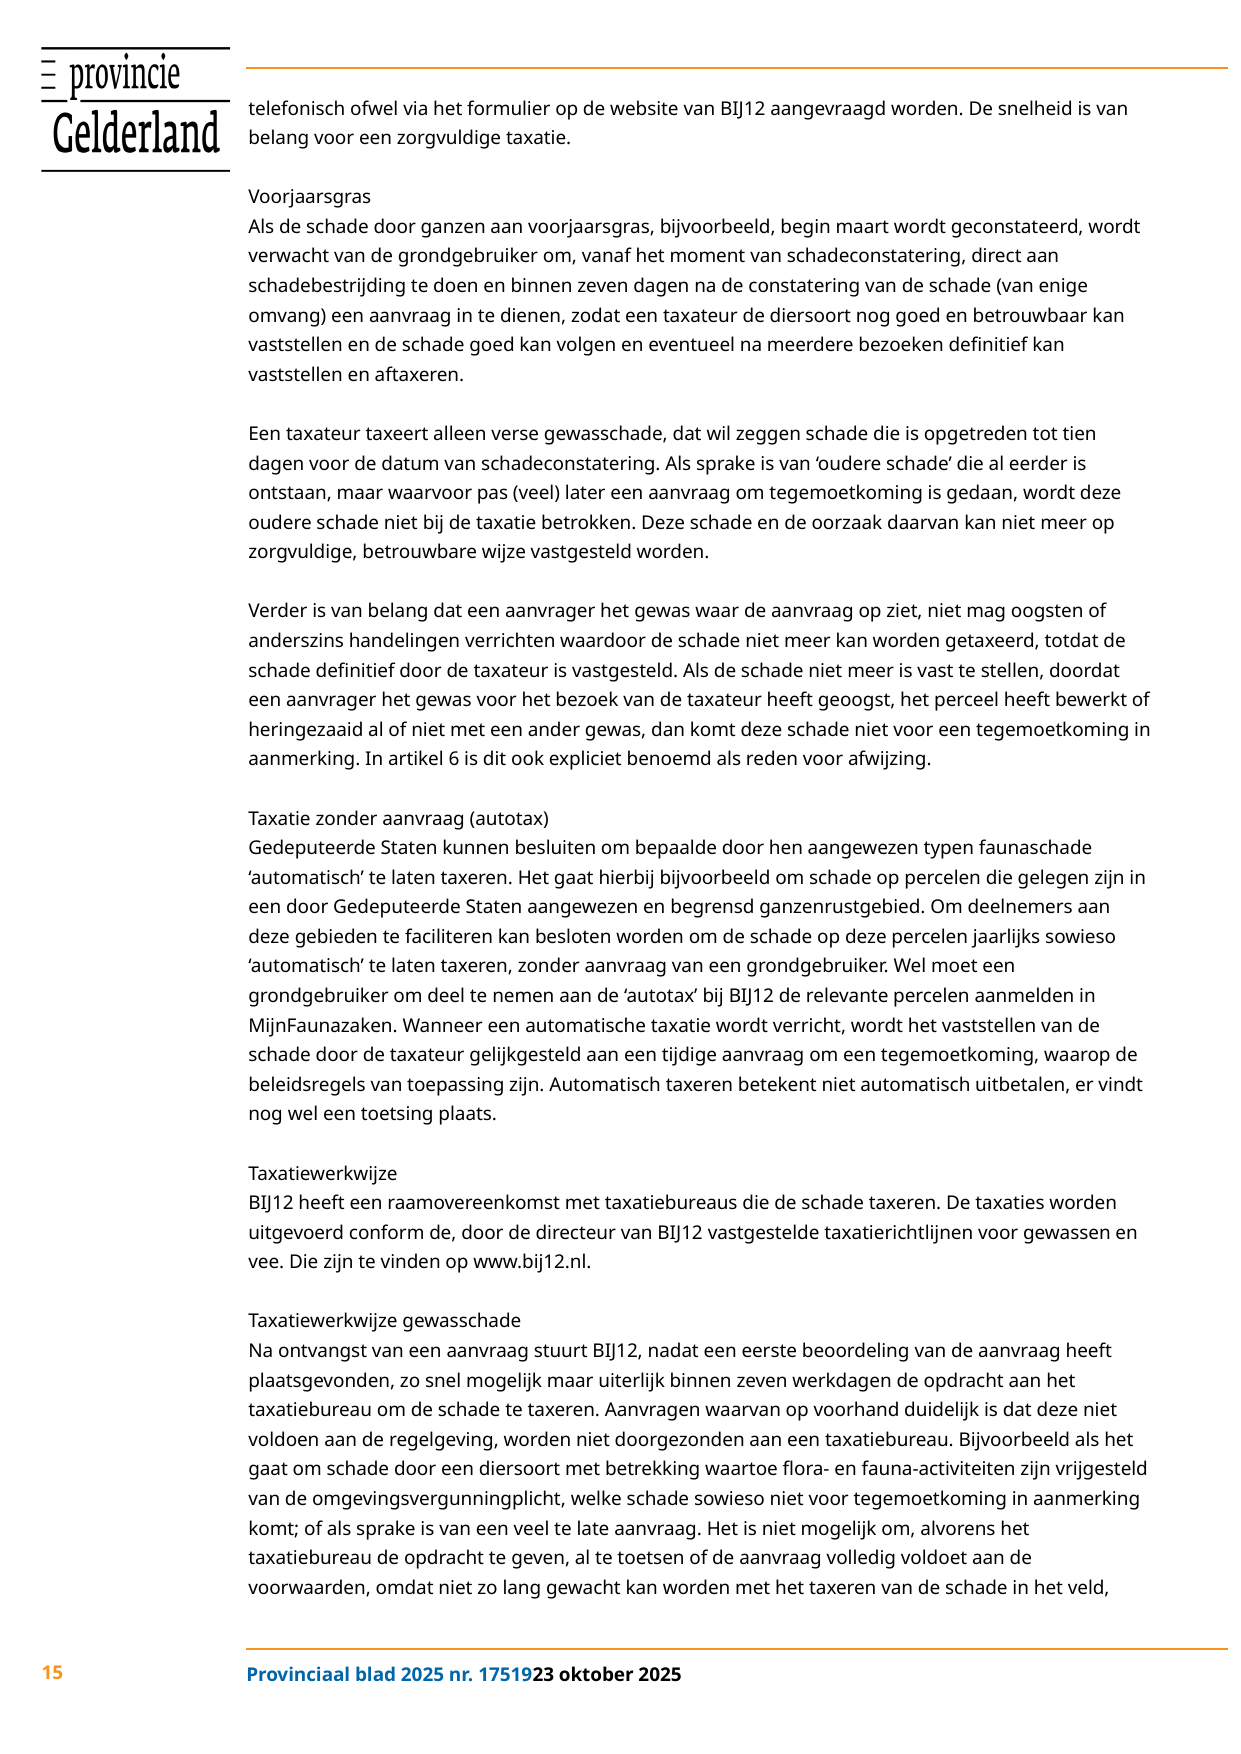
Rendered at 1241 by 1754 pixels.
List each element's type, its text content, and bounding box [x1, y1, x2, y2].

text Voorjaarsgras [248, 183, 1152, 209]
text Taxatie zonder aanvraag (autotax) [248, 805, 1152, 831]
text Een taxateur taxeert alleen verse gewasschade, dat wil zeggen schade die is opgetreden tot tien dagen voor de datum van schadeconstatering. Als sprake is van ‘oudere schade’ die al eerder is ontstaan, maar waarvoor pas (veel) later een aanvraag om tegemoetkoming is gedaan, wordt deze oudere schade niet bij de taxatie betrokken. Deze schade en de oorzaak daarvan kan niet meer op zorgvuldige, betrouwbare wijze vastgesteld worden. [248, 420, 1152, 564]
text Na ontvangst van een aanvraag stuurt BIJ12, nadat een eerste beoordeling van de aanvraag heeft plaatsgevonden, zo snel mogelijk maar uiterlijk binnen zeven werkdagen de opdracht aan het taxatiebureau om de schade te taxeren. Aanvragen waarvan op voorhand duidelijk is dat deze niet voldoen aan de regelgeving, worden niet doorgezonden aan een taxatiebureau. Bijvoorbeeld als het gaat om schade door een diersoort met betrekking waartoe flora- en fauna-activiteiten zijn vrijgesteld van de omgevingsvergunningplicht, welke schade sowieso niet voor tegemoetkoming in aanmerking komt; of als sprake is van een veel te late aanvraag. Het is niet mogelijk om, alvorens het taxatiebureau de opdracht te geven, al te toetsen of de aanvraag volledig voldoet aan de voorwaarden, omdat niet zo lang gewacht kan worden met het taxeren van de schade in het veld, [248, 1337, 1152, 1600]
text Taxatiewerkwijze gewasschade [248, 1308, 1152, 1333]
text Verder is van belang dat een aanvrager het gewas waar de aanvraag op ziet, niet mag oogsten of anderszins handelingen verrichten waardoor de schade niet meer kan worden getaxeerd, totdat de schade definitief door de taxateur is vastgesteld. Als de schade niet meer is vast te stellen, doordat een aanvrager het gewas voor het bezoek van de taxateur heeft geoogst, het perceel heeft bewerkt of heringezaaid al of niet met een ander gewas, dan komt deze schade niet voor een tegemoetkoming in aanmerking. In artikel 6 is dit ook expliciet benoemd als reden voor afwijzing. [248, 598, 1152, 771]
text Taxatiewerkwijze [248, 1160, 1152, 1186]
text telefonisch ofwel via het formulier op de website van BIJ12 aangevraagd worden. De snelheid is van belang voor een zorgvuldige taxatie. [248, 95, 1152, 150]
text BIJ12 heeft een raamovereenkomst met taxatiebureaus die de schade taxeren. De taxaties worden uitgevoerd conform de, door de directeur van BIJ12 vastgestelde taxatierichtlijnen voor gewassen en vee. Die zijn te vinden op www.bij12.nl. [248, 1189, 1152, 1274]
picture [41, 47, 231, 172]
text Als de schade door ganzen aan voorjaarsgras, bijvoorbeeld, begin maart wordt geconstateerd, wordt verwacht van de grondgebruiker om, vanaf het moment van schadeconstatering, direct aan schadebestrijding te doen en binnen zeven dagen na de constatering van de schade (van enige omvang) een aanvraag in te dienen, zodat een taxateur de diersoort nog goed en betrouwbaar kan vaststellen en de schade goed kan volgen en eventueel na meerdere bezoeken definitief kan vaststellen en aftaxeren. [248, 213, 1152, 387]
text Gedeputeerde Staten kunnen besluiten om bepaalde door hen aangewezen typen faunaschade ‘automatisch’ te laten taxeren. Het gaat hierbij bijvoorbeeld om schade op percelen die gelegen zijn in een door Gedeputeerde Staten aangewezen en begrensd ganzenrustgebied. Om deelnemers aan deze gebieden te faciliteren kan besloten worden om de schade op deze percelen jaarlijks sowieso ‘automatisch’ te laten taxeren, zonder aanvraag van een grondgebruiker. Wel moet een grondgebruiker om deel te nemen aan de ‘autotax’ bij BIJ12 de relevante percelen aanmelden in MijnFaunazaken. Wanneer een automatische taxatie wordt verricht, wordt het vaststellen van de schade door de taxateur gelijkgesteld aan een tijdige aanvraag om een tegemoetkoming, waarop de beleidsregels van toepassing zijn. Automatisch taxeren betekent niet automatisch uitbetalen, er vindt nog wel een toetsing plaats. [248, 834, 1152, 1126]
